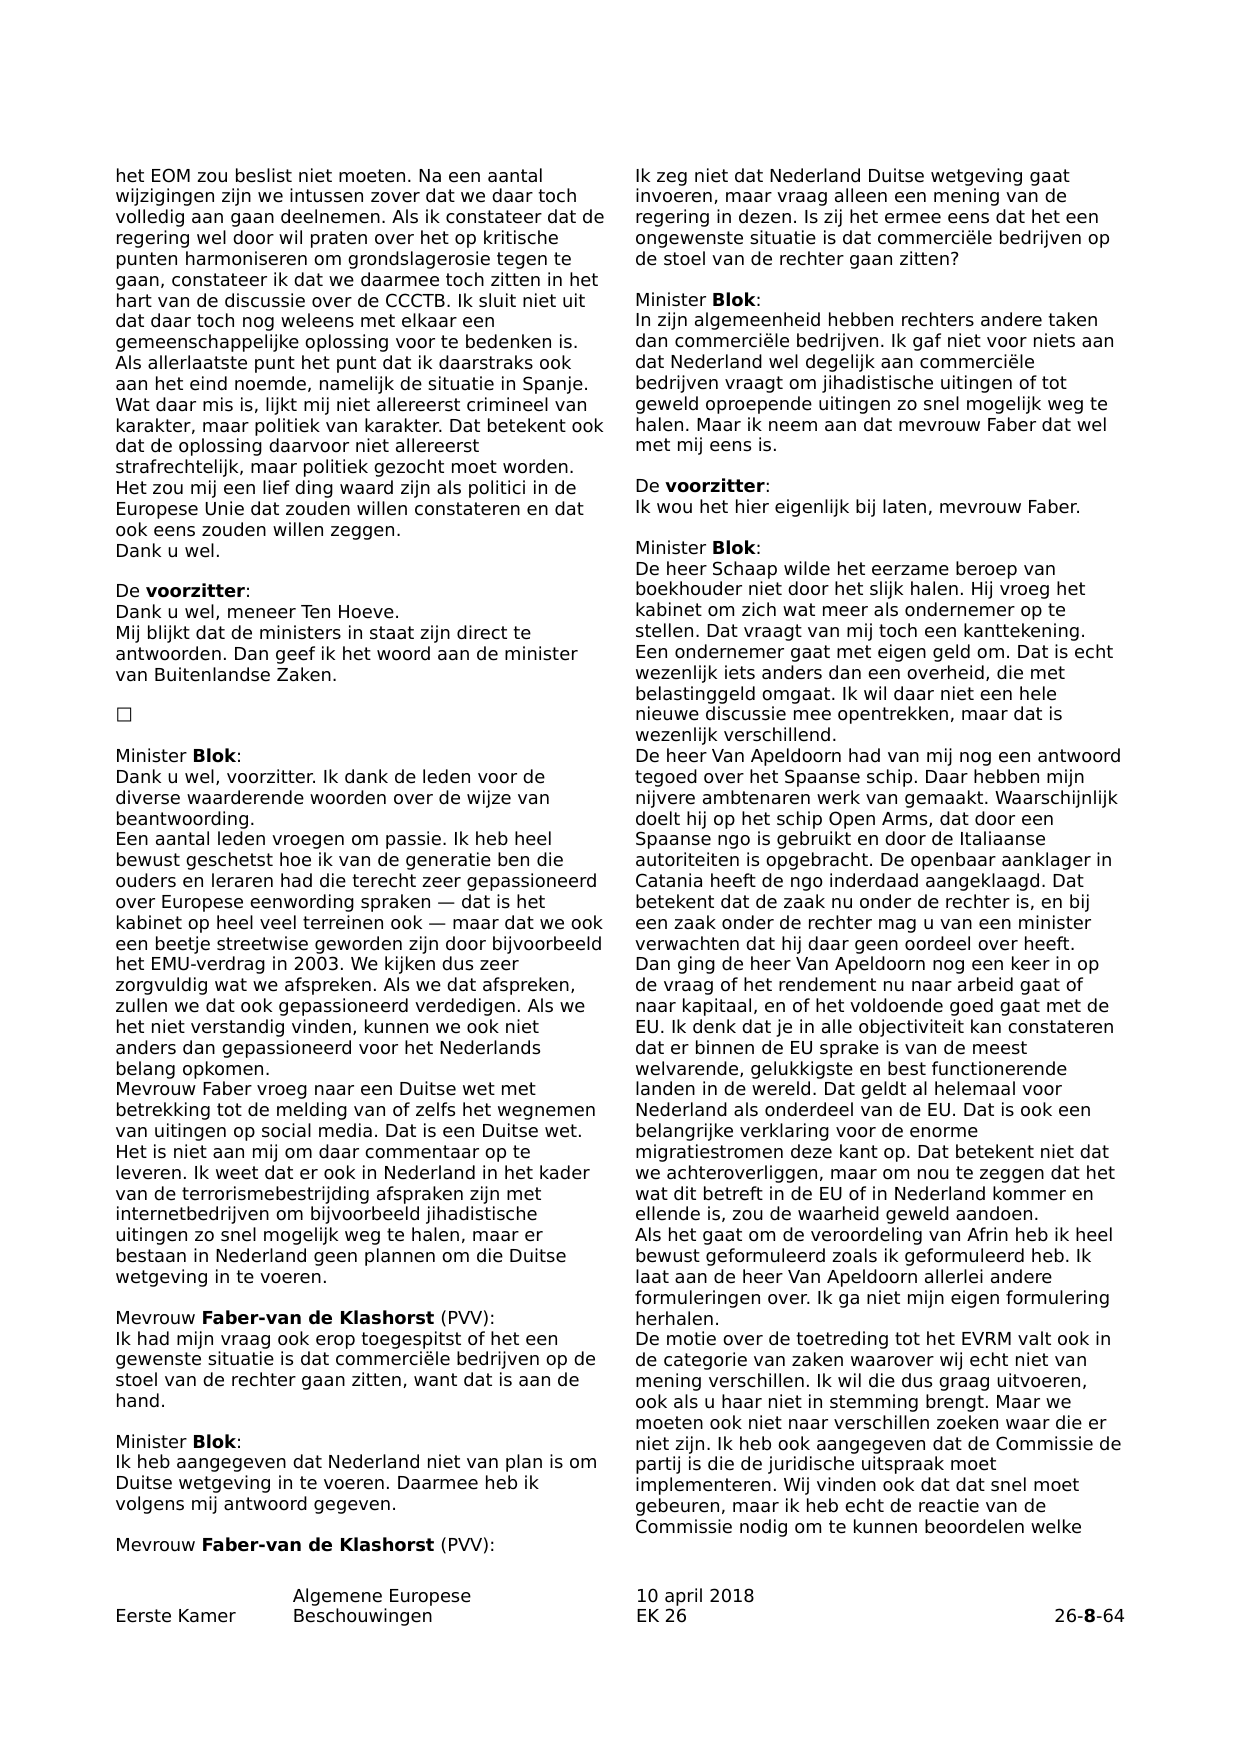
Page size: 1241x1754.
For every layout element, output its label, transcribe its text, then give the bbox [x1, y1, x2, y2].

text Mevrouw Faber vroeg naar een Duitse wet met betrekking tot de melding van of zelfs het wegnemen van uitingen op social media. Dat is een Duitse wet. Het is niet aan mij om daar commentaar op te leveren. Ik weet dat er ook in Nederland in het kader van de terrorismebestrijding afspraken zijn met internetbedrijven om bijvoorbeeld jihadistische uitingen zo snel mogelijk weg te halen, maar er bestaan in Nederland geen plannen om die Duitse wetgeving in te voeren. [115, 1079, 605, 1287]
text De voorzitter: [635, 476, 1125, 497]
text Dank u wel. [115, 540, 605, 561]
text Mij blijkt dat de ministers in staat zijn direct te antwoorden. Dan geef ik het woord aan de minister van Buitenlandse Zaken. [115, 623, 605, 685]
text Als allerlaatste punt het punt dat ik daarstraks ook aan het eind noemde, namelijk de situatie in Spanje. Wat daar mis is, lijkt mij niet allereerst crimineel van karakter, maar politiek van karakter. Dat betekent ook dat de oplossing daarvoor niet allereerst strafrechtelijk, maar politiek gezocht moet worden. Het zou mij een lief ding waard zijn als politici in de Europese Unie dat zouden willen constateren en dat ook eens zouden willen zeggen. [115, 353, 605, 540]
text het EOM zou beslist niet moeten. Na een aantal wijzigingen zijn we intussen zover dat we daar toch volledig aan gaan deelnemen. Als ik constateer dat de regering wel door wil praten over het op kritische punten harmoniseren om grondslagerosie tegen te gaan, constateer ik dat we daarmee toch zitten in het hart van de discussie over de CCCTB. Ik sluit niet uit dat daar toch nog weleens met elkaar een gemeenschappelijke oplossing voor te bedenken is. [115, 165, 605, 353]
text Minister Blok: [635, 289, 1125, 310]
text Ik had mijn vraag ook erop toegespitst of het een gewenste situatie is dat commerciële bedrijven op de stoel van de rechter gaan zitten, want dat is aan de hand. [115, 1328, 605, 1412]
text Dank u wel, meneer Ten Hoeve. [115, 602, 605, 623]
text De voorzitter: [115, 581, 605, 602]
text Minister Blok: [635, 538, 1125, 558]
text Ik wou het hier eigenlijk bij laten, mevrouw Faber. [635, 497, 1125, 518]
text Ik zeg niet dat Nederland Duitse wetgeving gaat invoeren, maar vraag alleen een mening van de regering in dezen. Is zij het ermee eens dat het een ongewenste situatie is dat commerciële bedrijven op de stoel van de rechter gaan zitten? [635, 165, 1125, 269]
text Minister Blok: [115, 746, 605, 767]
text Dank u wel, voorzitter. Ik dank de leden voor de diverse waarderende woorden over de wijze van beantwoording. [115, 767, 605, 829]
text Dan ging de heer Van Apeldoorn nog een keer in op de vraag of het rendement nu naar arbeid gaat of naar kapitaal, en of het voldoende goed gaat met de EU. Ik denk dat je in alle objectiviteit kan constateren dat er binnen de EU sprake is van de meest welvarende, gelukkigste en best functionerende landen in de wereld. Dat geldt al helemaal voor Nederland als onderdeel van de EU. Dat is ook een belangrijke verklaring voor de enorme migratiestromen deze kant op. Dat betekent niet dat we achteroverliggen, maar om nou te zeggen dat het wat dit betreft in de EU of in Nederland kommer en ellende is, zou de waarheid geweld aandoen. [635, 954, 1125, 1225]
text De motie over de toetreding tot het EVRM valt ook in de categorie van zaken waarover wij echt niet van mening verschillen. Ik wil die dus graag uitvoeren, ook als u haar niet in stemming brengt. Maar we moeten ook niet naar verschillen zoeken waar die er niet zijn. Ik heb ook aangegeven dat de Commissie de partij is die de juridische uitspraak moet implementeren. Wij vinden ook dat dat snel moet gebeuren, maar ik heb echt de reactie van de Commissie nodig om te kunnen beoordelen welke [635, 1329, 1125, 1537]
text Mevrouw Faber-van de Klashorst (PVV): [115, 1307, 605, 1328]
text Een aantal leden vroegen om passie. Ik heb heel bewust geschetst hoe ik van de generatie ben die ouders en leraren had die terecht zeer gepassioneerd over Europese eenwording spraken — dat is het kabinet op heel veel terreinen ook — maar dat we ook een beetje streetwise geworden zijn door bijvoorbeeld het EMU-verdrag in 2003. We kijken dus zeer zorgvuldig wat we afspreken. Als we dat afspreken, zullen we dat ook gepassioneerd verdedigen. Als we het niet verstandig vinden, kunnen we ook niet anders dan gepassioneerd voor het Nederlands belang opkomen. [115, 829, 605, 1079]
text Minister Blok: [115, 1432, 605, 1452]
text Als het gaat om de veroordeling van Afrin heb ik heel bewust geformuleerd zoals ik geformuleerd heb. Ik laat aan de heer Van Apeldoorn allerlei andere formuleringen over. Ik ga niet mijn eigen formulering herhalen. [635, 1225, 1125, 1329]
text Ik heb aangegeven dat Nederland niet van plan is om Duitse wetgeving in te voeren. Daarmee heb ik volgens mij antwoord gegeven. [115, 1452, 605, 1515]
text De heer Schaap wilde het eerzame beroep van boekhouder niet door het slijk halen. Hij vroeg het kabinet om zich wat meer als ondernemer op te stellen. Dat vraagt van mij toch een kanttekening. Een ondernemer gaat met eigen geld om. Dat is echt wezenlijk iets anders dan een overheid, die met belastinggeld omgaat. Ik wil daar niet een hele nieuwe discussie mee opentrekken, maar dat is wezenlijk verschillend. [635, 558, 1125, 746]
text In zijn algemeenheid hebben rechters andere taken dan commerciële bedrijven. Ik gaf niet voor niets aan dat Nederland wel degelijk aan commerciële bedrijven vraagt om jihadistische uitingen of tot geweld oproepende uitingen zo snel mogelijk weg te halen. Maar ik neem aan dat mevrouw Faber dat wel met mij eens is. [635, 310, 1125, 456]
text ⬜ [115, 705, 605, 726]
text Mevrouw Faber-van de Klashorst (PVV): [115, 1535, 605, 1556]
text De heer Van Apeldoorn had van mij nog een antwoord tegoed over het Spaanse schip. Daar hebben mijn nijvere ambtenaren werk van gemaakt. Waarschijnlijk doelt hij op het schip Open Arms, dat door een Spaanse ngo is gebruikt en door de Italiaanse autoriteiten is opgebracht. De openbaar aanklager in Catania heeft de ngo inderdaad aangeklaagd. Dat betekent dat de zaak nu onder de rechter is, en bij een zaak onder de rechter mag u van een minister verwachten dat hij daar geen oordeel over heeft. [635, 746, 1125, 954]
